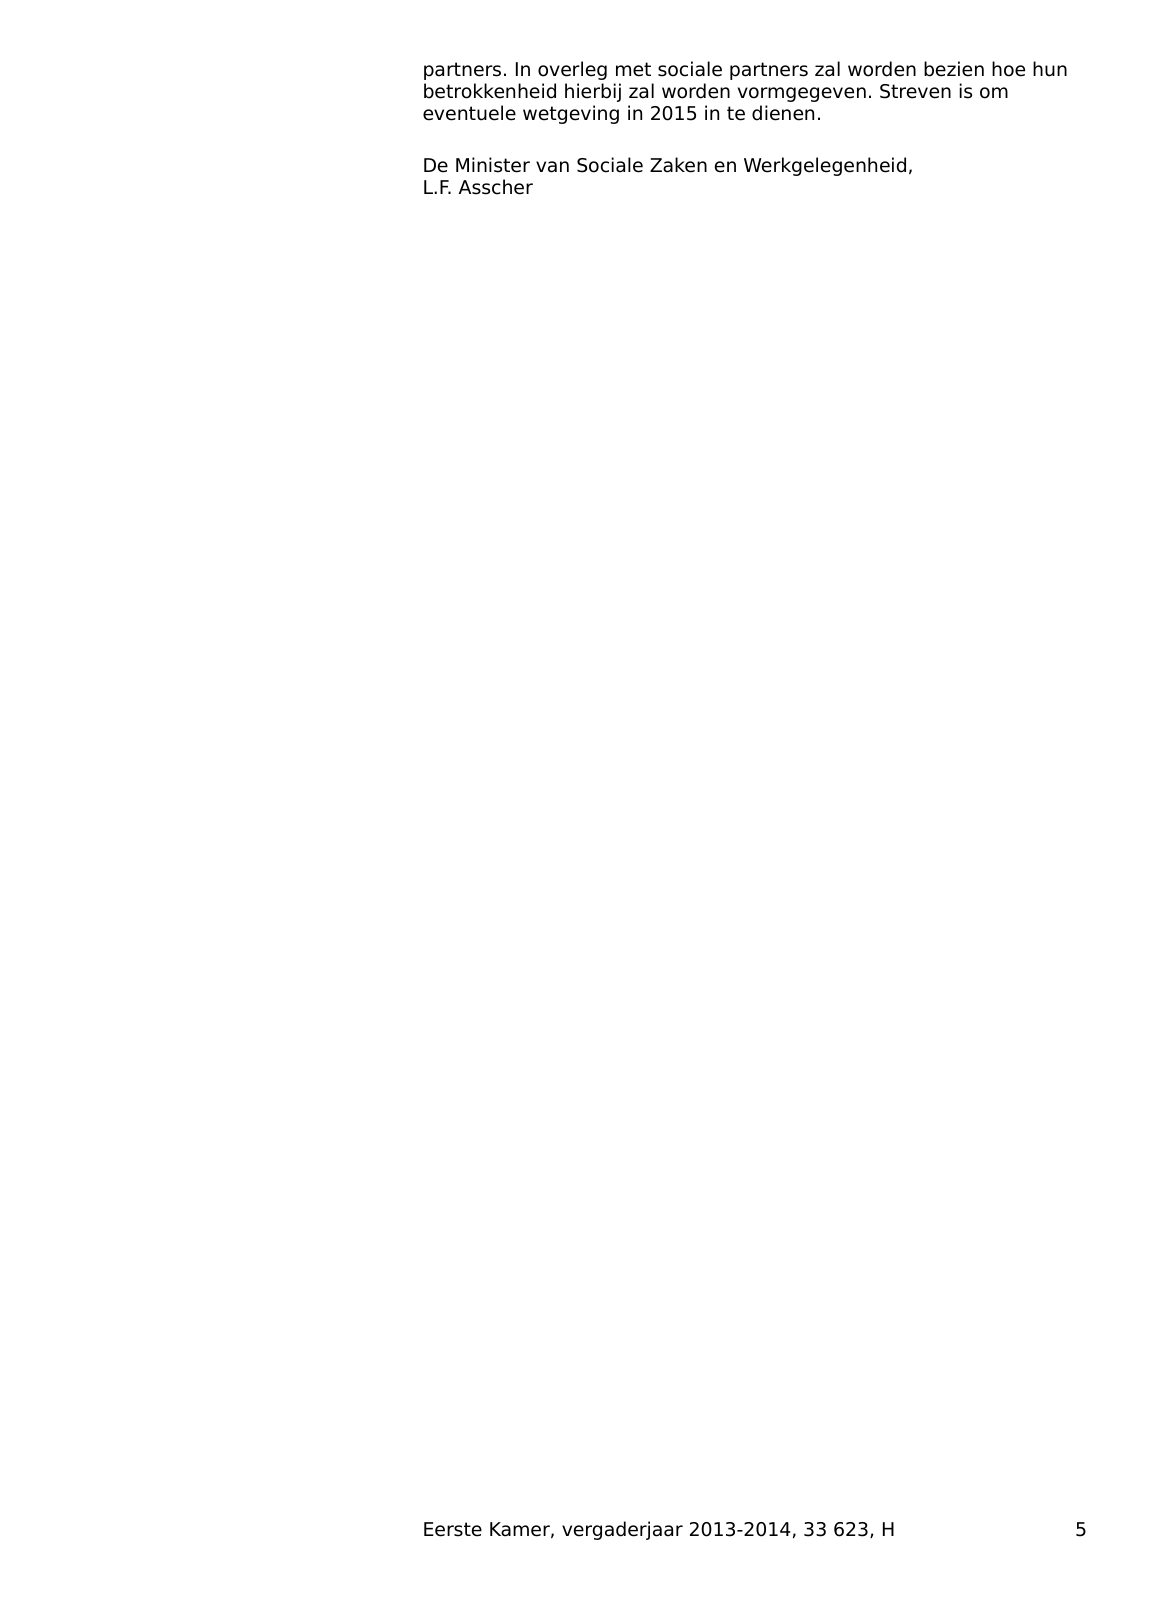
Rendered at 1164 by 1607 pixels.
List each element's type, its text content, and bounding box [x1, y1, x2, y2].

text De Minister van Sociale Zaken en Werkgelegenheid, L.F. Asscher [422, 155, 1087, 199]
text partners. In overleg met sociale partners zal worden bezien hoe hun betrokkenheid hierbij zal worden vormgegeven. Streven is om eventuele wetgeving in 2015 in te dienen. [422, 59, 1087, 125]
